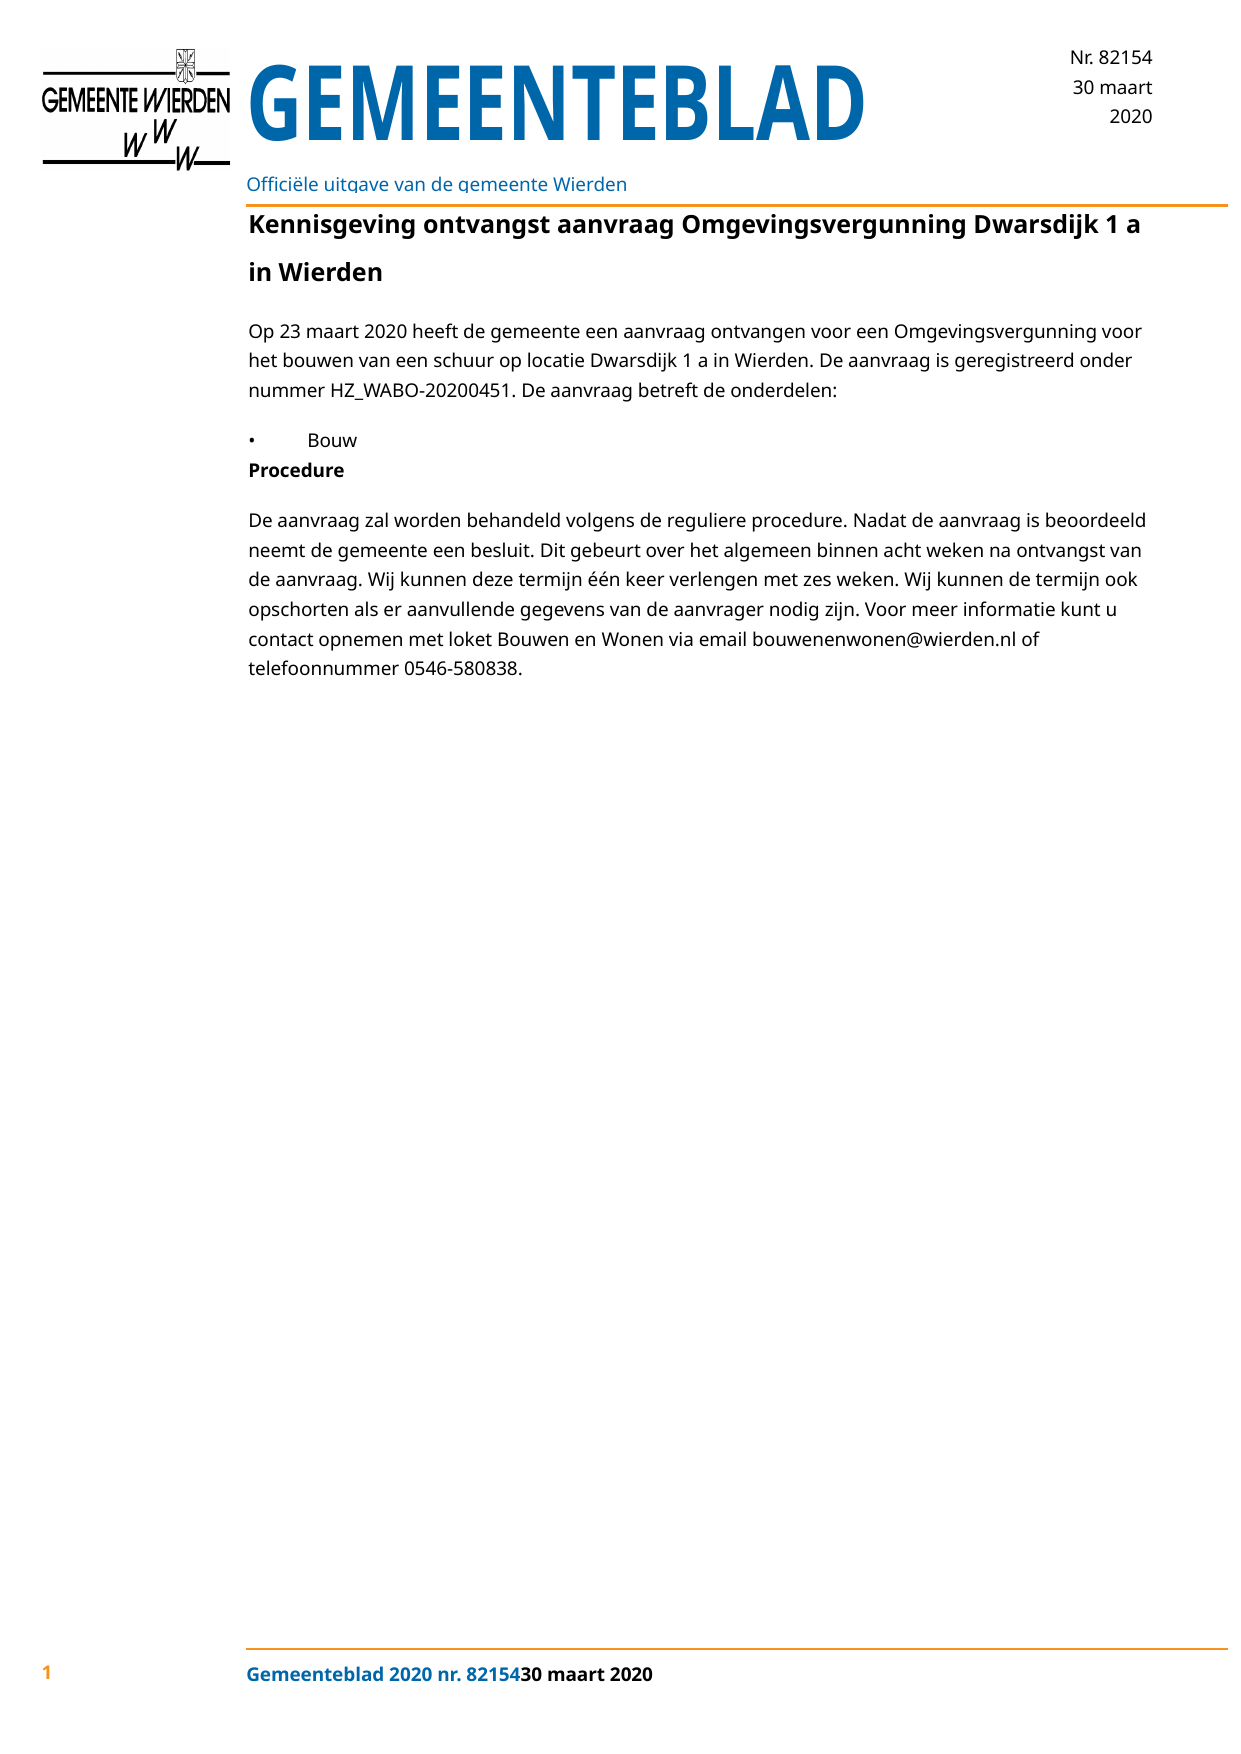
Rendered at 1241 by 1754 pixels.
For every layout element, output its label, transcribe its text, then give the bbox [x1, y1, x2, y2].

text Procedure [248, 457, 1152, 483]
list Bouw [248, 427, 1152, 453]
text De aanvraag zal worden behandeld volgens de reguliere procedure. Nadat de aanvraag is beoordeeld neemt de gemeente een besluit. Dit gebeurt over het algemeen binnen acht weken na ontvangst van de aanvraag. Wij kunnen deze termijn één keer verlengen met zes weken. Wij kunnen de termijn ook opschorten als er aanvullende gegevens van de aanvrager nodig zijn. Voor meer informatie kunt u contact opnemen met loket Bouwen en Wonen via email bouwenenwonen@wierden.nl of telefoonnummer 0546-580838. [248, 507, 1152, 681]
text Kennisgeving ontvangst aanvraag Omgevingsvergunning Dwarsdijk 1 a in Wierden [248, 207, 1152, 288]
picture [41, 47, 231, 172]
text Op 23 maart 2020 heeft de gemeente een aanvraag ontvangen voor een Omgevingsvergunning voor het bouwen van een schuur op locatie Dwarsdijk 1 a in Wierden. De aanvraag is geregistreerd onder nummer HZ_WABO-20200451. De aanvraag betreft de onderdelen: [248, 318, 1152, 403]
